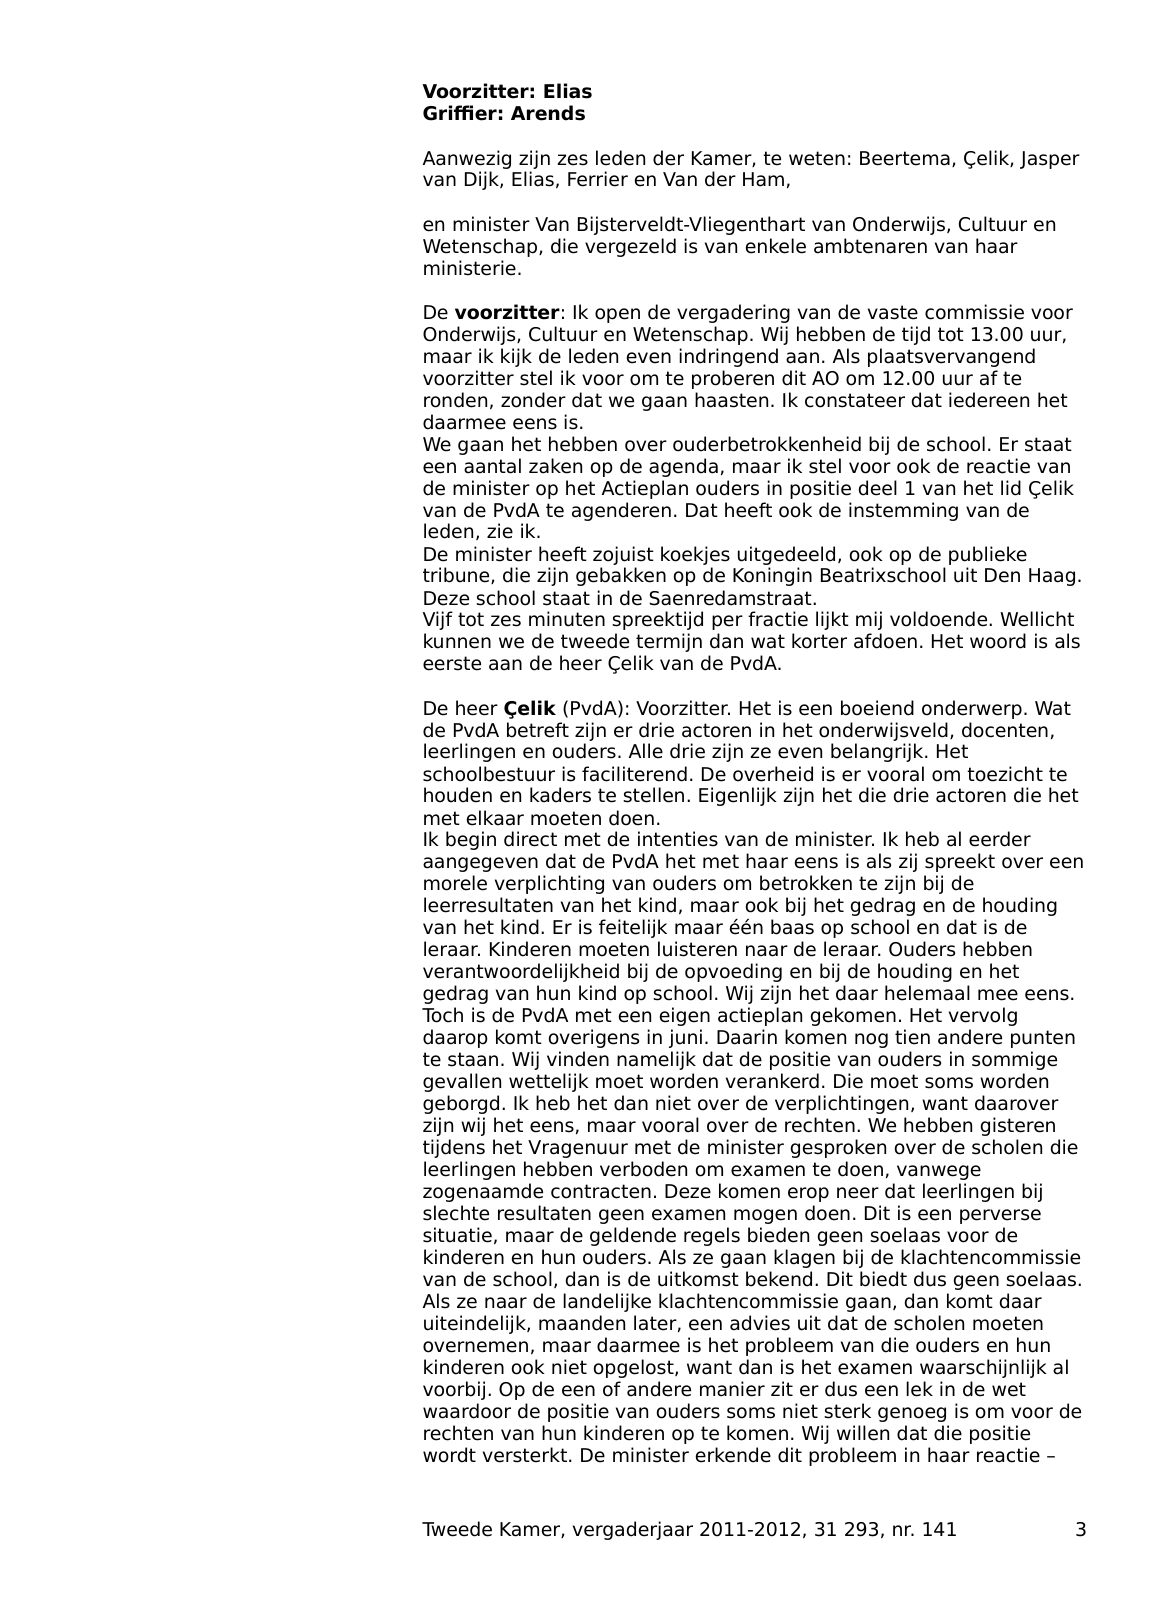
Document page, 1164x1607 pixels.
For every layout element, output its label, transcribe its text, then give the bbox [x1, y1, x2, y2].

text De voorzitter: Ik open de vergadering van de vaste commissie voor Onderwijs, Cultuur en Wetenschap. Wij hebben de tijd tot 13.00 uur, maar ik kijk de leden even indringend aan. Als plaatsvervangend voorzitter stel ik voor om te proberen dit AO om 12.00 uur af te ronden, zonder dat we gaan haasten. Ik constateer dat iedereen het daarmee eens is. [422, 302, 1087, 433]
text Ik begin direct met de intenties van de minister. Ik heb al eerder aangegeven dat de PvdA het met haar eens is als zij spreekt over een morele verplichting van ouders om betrokken te zijn bij de leerresultaten van het kind, maar ook bij het gedrag en de houding van het kind. Er is feitelijk maar één baas op school en dat is de leraar. Kinderen moeten luisteren naar de leraar. Ouders hebben verantwoordelijkheid bij de opvoeding en bij de houding en het gedrag van hun kind op school. Wij zijn het daar helemaal mee eens. [422, 829, 1087, 1005]
text Toch is de PvdA met een eigen actieplan gekomen. Het vervolg daarop komt overigens in juni. Daarin komen nog tien andere punten te staan. Wij vinden namelijk dat de positie van ouders in sommige gevallen wettelijk moet worden verankerd. Die moet soms worden geborgd. Ik heb het dan niet over de verplichtingen, want daarover zijn wij het eens, maar vooral over de rechten. We hebben gisteren tijdens het Vragenuur met de minister gesproken over de scholen die leerlingen hebben verboden om examen te doen, vanwege zogenaamde contracten. Deze komen erop neer dat leerlingen bij slechte resultaten geen examen mogen doen. Dit is een perverse situatie, maar de geldende regels bieden geen soelaas voor de kinderen en hun ouders. Als ze gaan klagen bij de klachtencommissie van de school, dan is de uitkomst bekend. Dit biedt dus geen soelaas. Als ze naar de landelijke klachtencommissie gaan, dan komt daar uiteindelijk, maanden later, een advies uit dat de scholen moeten overnemen, maar daarmee is het probleem van die ouders en hun kinderen ook niet opgelost, want dan is het examen waarschijnlijk al voorbij. Op de een of andere manier zit er dus een lek in de wet waardoor de positie van ouders soms niet sterk genoeg is om voor de rechten van hun kinderen op te komen. Wij willen dat die positie wordt versterkt. De minister erkende dit probleem in haar reactie – [422, 1005, 1087, 1467]
text Vijf tot zes minuten spreektijd per fractie lijkt mij voldoende. Wellicht kunnen we de tweede termijn dan wat korter afdoen. Het woord is als eerste aan de heer Çelik van de PvdA. [422, 609, 1087, 675]
text De minister heeft zojuist koekjes uitgedeeld, ook op de publieke tribune, die zijn gebakken op de Koningin Beatrixschool uit Den Haag. Deze school staat in de Saenredamstraat. [422, 543, 1087, 609]
text en minister Van Bijsterveldt-Vliegenthart van Onderwijs, Cultuur en Wetenschap, die vergezeld is van enkele ambtenaren van haar ministerie. [422, 213, 1087, 279]
text De heer Çelik (PvdA): Voorzitter. Het is een boeiend onderwerp. Wat de PvdA betreft zijn er drie actoren in het onderwijsveld, docenten, leerlingen en ouders. Alle drie zijn ze even belangrijk. Het schoolbestuur is faciliterend. De overheid is er vooral om toezicht te houden en kaders te stellen. Eigenlijk zijn het die drie actoren die het met elkaar moeten doen. [422, 697, 1087, 829]
text We gaan het hebben over ouderbetrokkenheid bij de school. Er staat een aantal zaken op de agenda, maar ik stel voor ook de reactie van de minister op het Actieplan ouders in positie deel 1 van het lid Çelik van de PvdA te agenderen. Dat heeft ook de instemming van de leden, zie ik. [422, 433, 1087, 543]
text Aanwezig zijn zes leden der Kamer, te weten: Beertema, Çelik, Jasper van Dijk, Elias, Ferrier en Van der Ham, [422, 147, 1087, 191]
text Griffier: Arends [422, 103, 1087, 125]
text Voorzitter: Elias [422, 81, 1087, 103]
